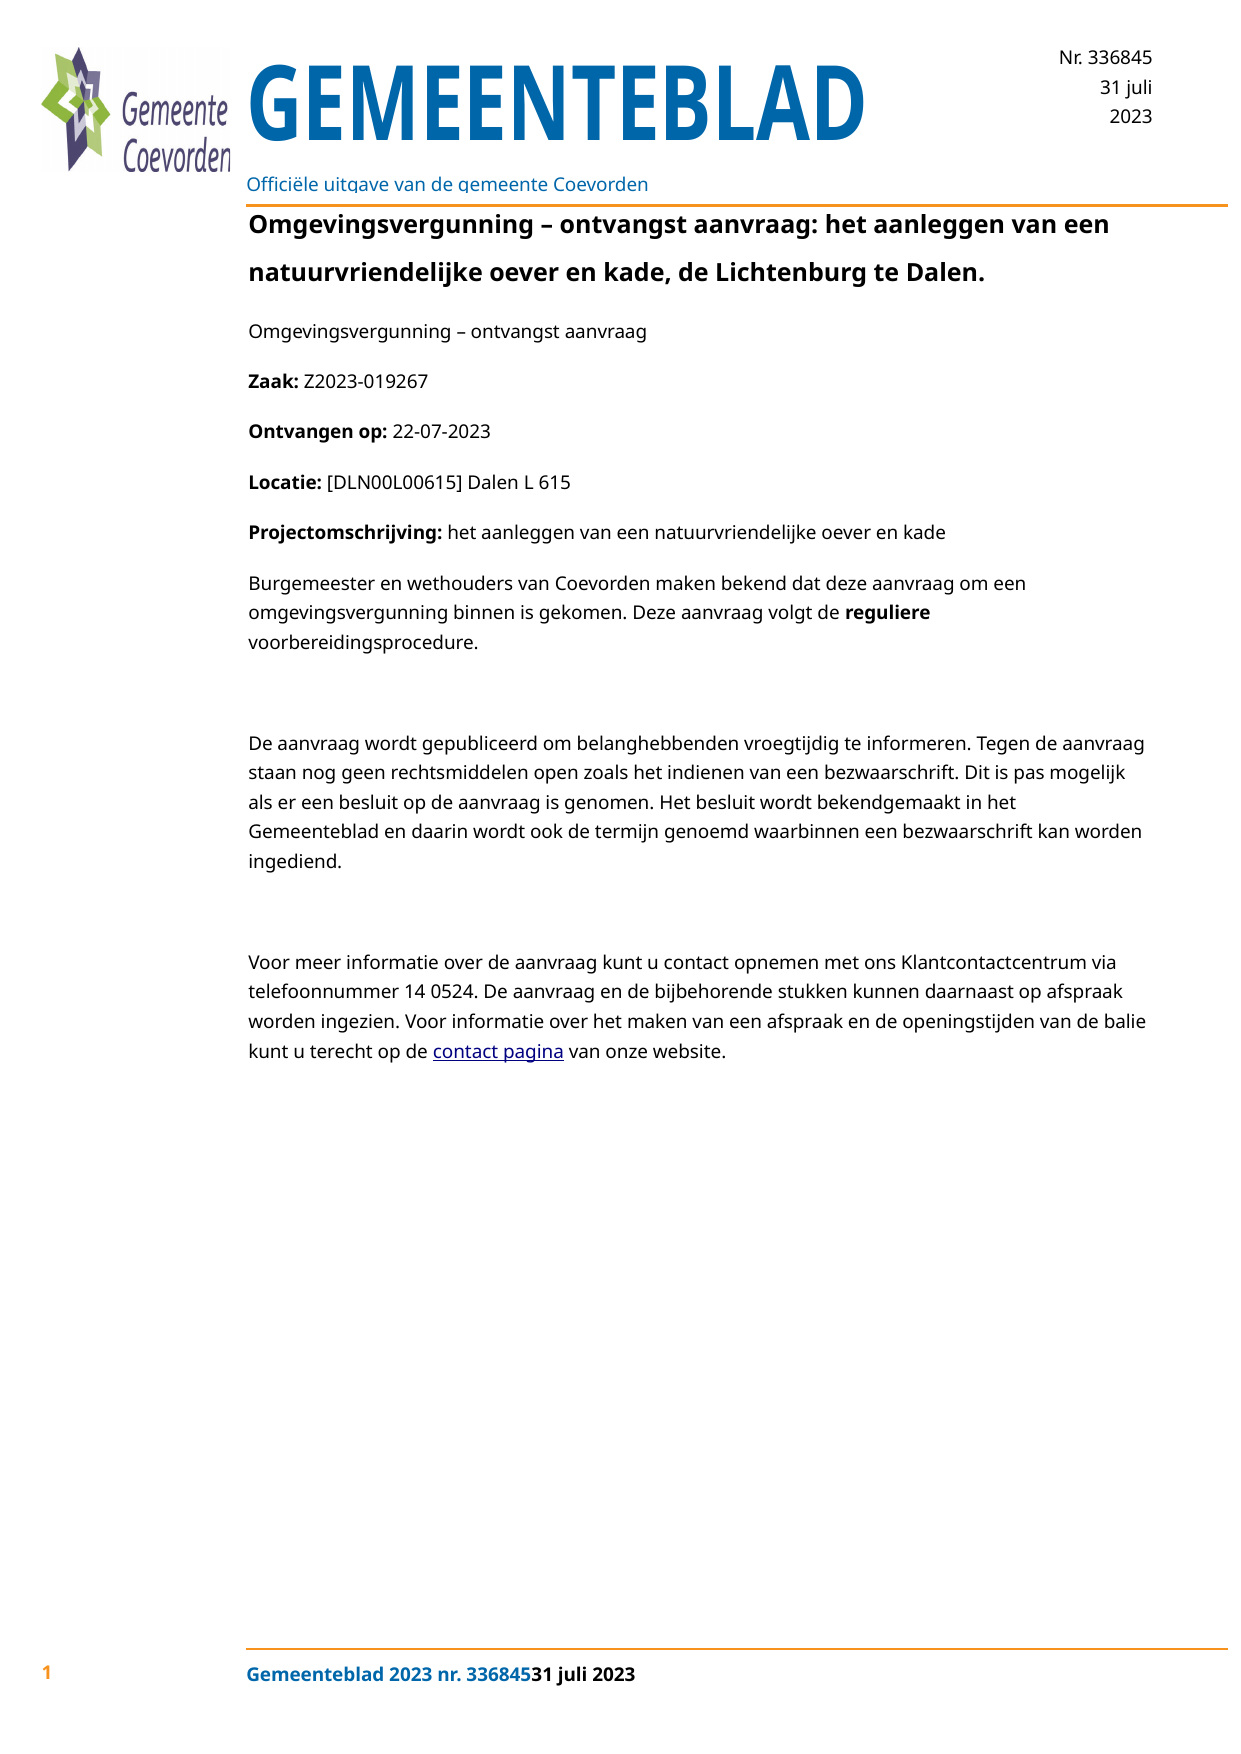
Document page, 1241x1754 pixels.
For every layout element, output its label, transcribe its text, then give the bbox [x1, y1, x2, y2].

text Projectomschrijving: het aanleggen van een natuurvriendelijke oever en kade [248, 519, 1152, 545]
text Ontvangen op: 22-07-2023 [248, 419, 1152, 444]
text Voor meer informatie over de aanvraag kunt u contact opnemen met ons Klantcontactcentrum via telefoonnummer 14 0524. De aanvraag en de bijbehorende stukken kunnen daarnaast op afspraak worden ingezien. Voor informatie over het maken van een afspraak en de openingstijden van de balie kunt u terecht op de contact pagina van onze website. [248, 949, 1152, 1064]
text Locatie: [DLN00L00615] Dalen L 615 [248, 469, 1152, 495]
text Zaak: Z2023-019267 [248, 368, 1152, 394]
text De aanvraag wordt gepubliceerd om belanghebbenden vroegtijdig te informeren. Tegen de aanvraag staan nog geen rechtsmiddelen open zoals het indienen van een bezwaarschrift. Dit is pas mogelijk als er een besluit op de aanvraag is genomen. Het besluit wordt bekendgemaakt in het Gemeenteblad en daarin wordt ook de termijn genoemd waarbinnen een bezwaarschrift kan worden ingediend. [248, 730, 1152, 874]
text Burgemeester en wethouders van Coevorden maken bekend dat deze aanvraag om een omgevingsvergunning binnen is gekomen. Deze aanvraag volgt de reguliere voorbereidingsprocedure. [248, 570, 1152, 655]
text Omgevingsvergunning – ontvangst aanvraag: het aanleggen van een natuurvriendelijke oever en kade, de Lichtenburg te Dalen. [248, 207, 1152, 288]
picture [41, 47, 231, 172]
text Omgevingsvergunning – ontvangst aanvraag [248, 318, 1152, 344]
